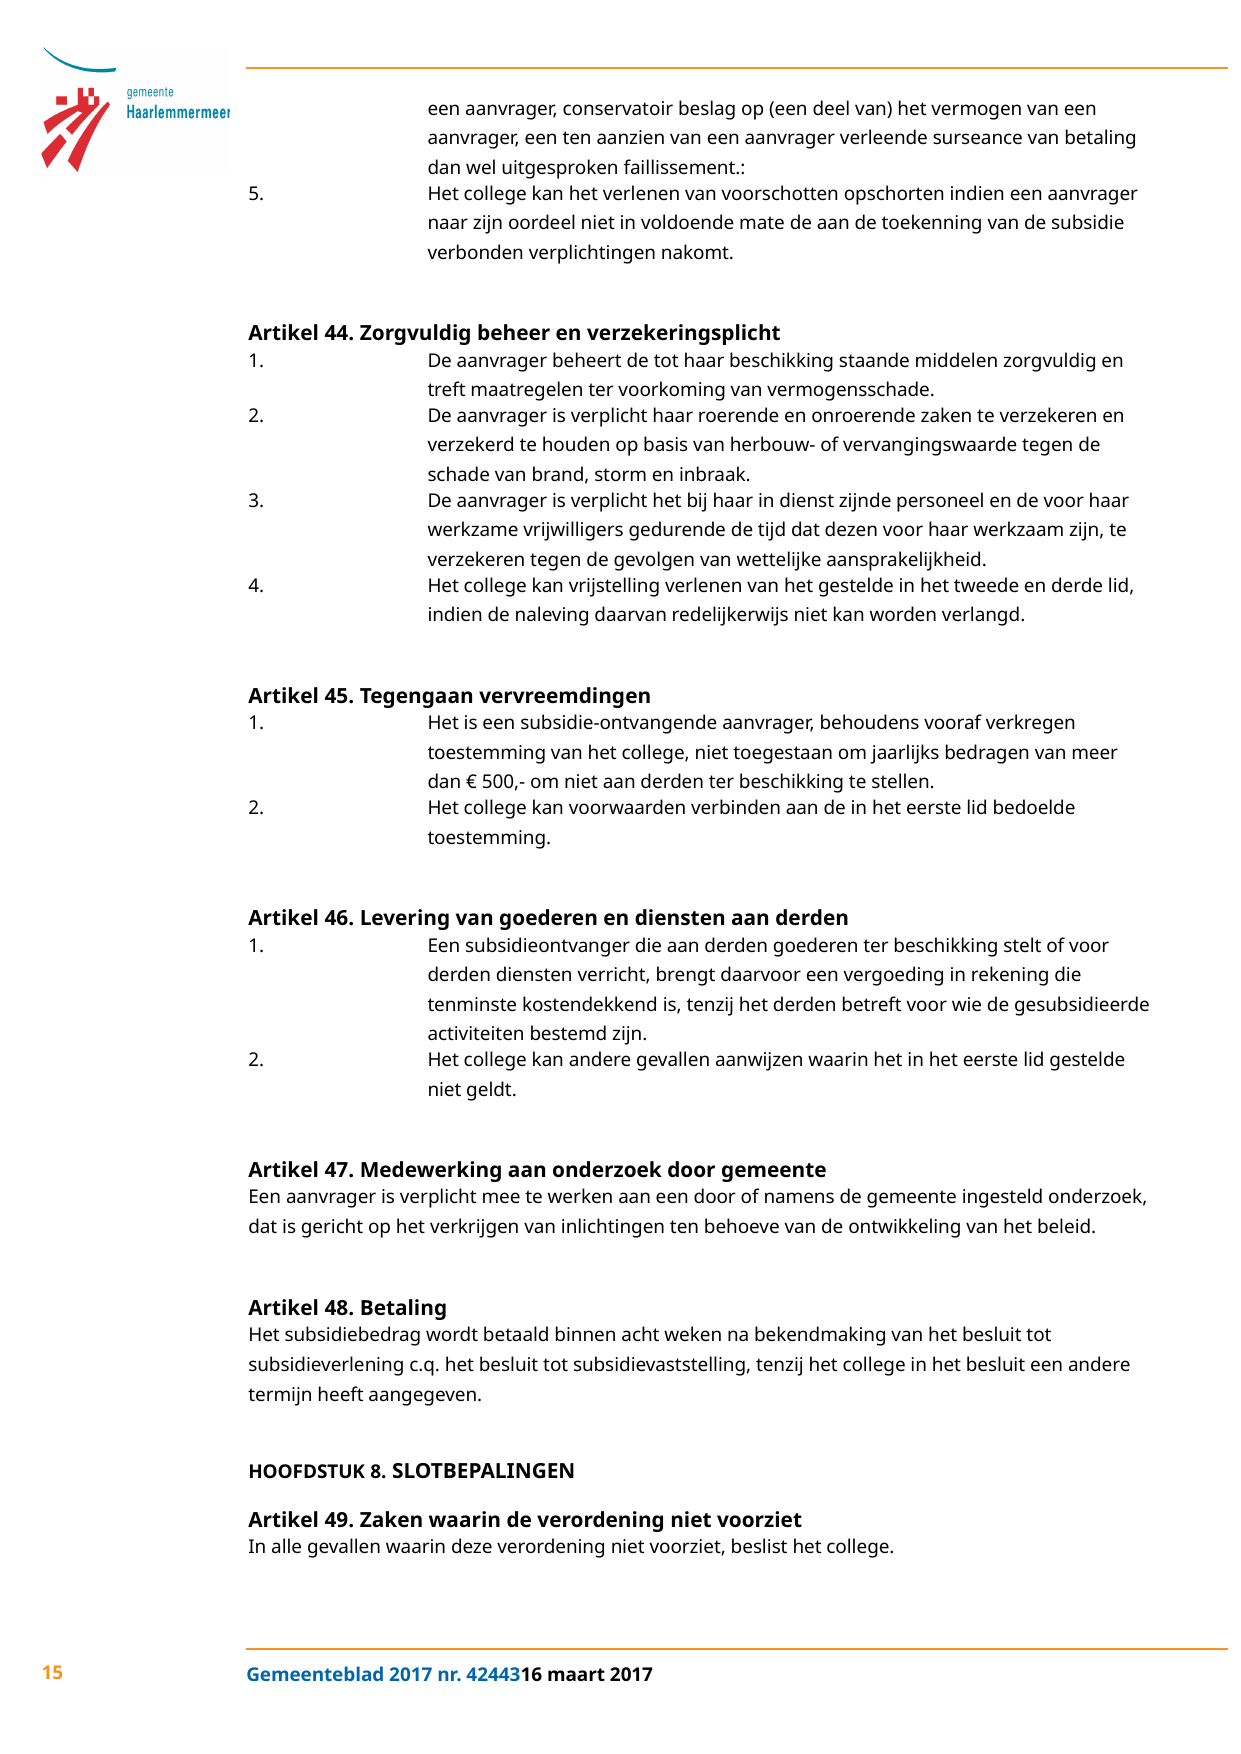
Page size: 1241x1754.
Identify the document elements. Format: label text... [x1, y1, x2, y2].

table_cell Het college kan voorwaarden verbinden aan de in het eerste lid bedoelde toestemming. [427, 794, 1152, 849]
table_cell De aanvrager is verplicht haar roerende en onroerende zaken te verzekeren en verzekerd te houden op basis van herbouw- of vervangingswaarde tegen de schade van brand, storm en inbraak. [427, 402, 1152, 487]
table_cell Het college kan andere gevallen aanwijzen waarin het in het eerste lid gestelde niet geldt. [427, 1046, 1152, 1102]
table_cell Het college kan het verlenen van voorschotten opschorten indien een aanvrager naar zijn oordeel niet in voldoende mate de aan de toekenning van de subsidie verbonden verplichtingen nakomt. [427, 180, 1152, 264]
text Een aanvrager is verplicht mee te werken aan een door of namens de gemeente ingesteld onderzoek, dat is gericht op het verkrijgen van inlichtingen ten behoeve van de ontwikkeling van het beleid. [248, 1184, 1152, 1239]
table_header 1. [248, 932, 427, 1046]
text HOOFDSTUK 8. SLOTBEPALINGEN [248, 1456, 1152, 1484]
table_header De aanvrager beheert de tot haar beschikking staande middelen zorgvuldig en treft maatregelen ter voorkoming van vermogensschade. [427, 347, 1152, 402]
text Artikel 45. Tegengaan vervreemdingen [248, 681, 1152, 709]
text Artikel 44. Zorgvuldig beheer en verzekeringsplicht [248, 318, 1152, 347]
picture [41, 47, 231, 172]
table_header Een subsidieontvanger die aan derden goederen ter beschikking stelt of voor derden diensten verricht, brengt daarvoor een vergoeding in rekening die tenminste kostendekkend is, tenzij het derden betreft voor wie de gesubsidieerde activiteiten bestemd zijn. [427, 932, 1152, 1046]
table_header Het is een subsidie-ontvangende aanvrager, behoudens vooraf verkregen toestemming van het college, niet toegestaan om jaarlijks bedragen van meer dan € 500,- om niet aan derden ter beschikking te stellen. [427, 709, 1152, 794]
table_cell 4. [248, 572, 427, 627]
text In alle gevallen waarin deze verordening niet voorziet, beslist het college. [248, 1534, 1152, 1559]
text Artikel 46. Levering van goederen en diensten aan derden [248, 903, 1152, 932]
table_cell 3. [248, 487, 427, 572]
text Artikel 49. Zaken waarin de verordening niet voorziet [248, 1505, 1152, 1534]
table_cell 5. [248, 180, 427, 264]
table_cell 2. [248, 1046, 427, 1102]
table_cell De aanvrager is verplicht het bij haar in dienst zijnde personeel en de voor haar werkzame vrijwilligers gedurende de tijd dat dezen voor haar werkzaam zijn, te verzekeren tegen de gevolgen van wettelijke aansprakelijkheid. [427, 487, 1152, 572]
table_cell 2. [248, 402, 427, 487]
text Artikel 47. Medewerking aan onderzoek door gemeente [248, 1155, 1152, 1184]
table_header 1. [248, 347, 427, 402]
table_header 1. [248, 709, 427, 794]
text Artikel 48. Betaling [248, 1293, 1152, 1322]
text Het subsidiebedrag wordt betaald binnen acht weken na bekendmaking van het besluit tot subsidieverlening c.q. het besluit tot subsidievaststelling, tenzij het college in het besluit een andere termijn heeft aangegeven. [248, 1322, 1152, 1407]
table_cell [248, 95, 427, 180]
table_cell 2. [248, 794, 427, 849]
table_cell een aanvrager, conservatoir beslag op (een deel van) het vermogen van een aanvrager, een ten aanzien van een aanvrager verleende surseance van betaling dan wel uitgesproken faillissement.: [427, 95, 1152, 180]
table_cell Het college kan vrijstelling verlenen van het gestelde in het tweede en derde lid, indien de naleving daarvan redelijkerwijs niet kan worden verlangd. [427, 572, 1152, 627]
